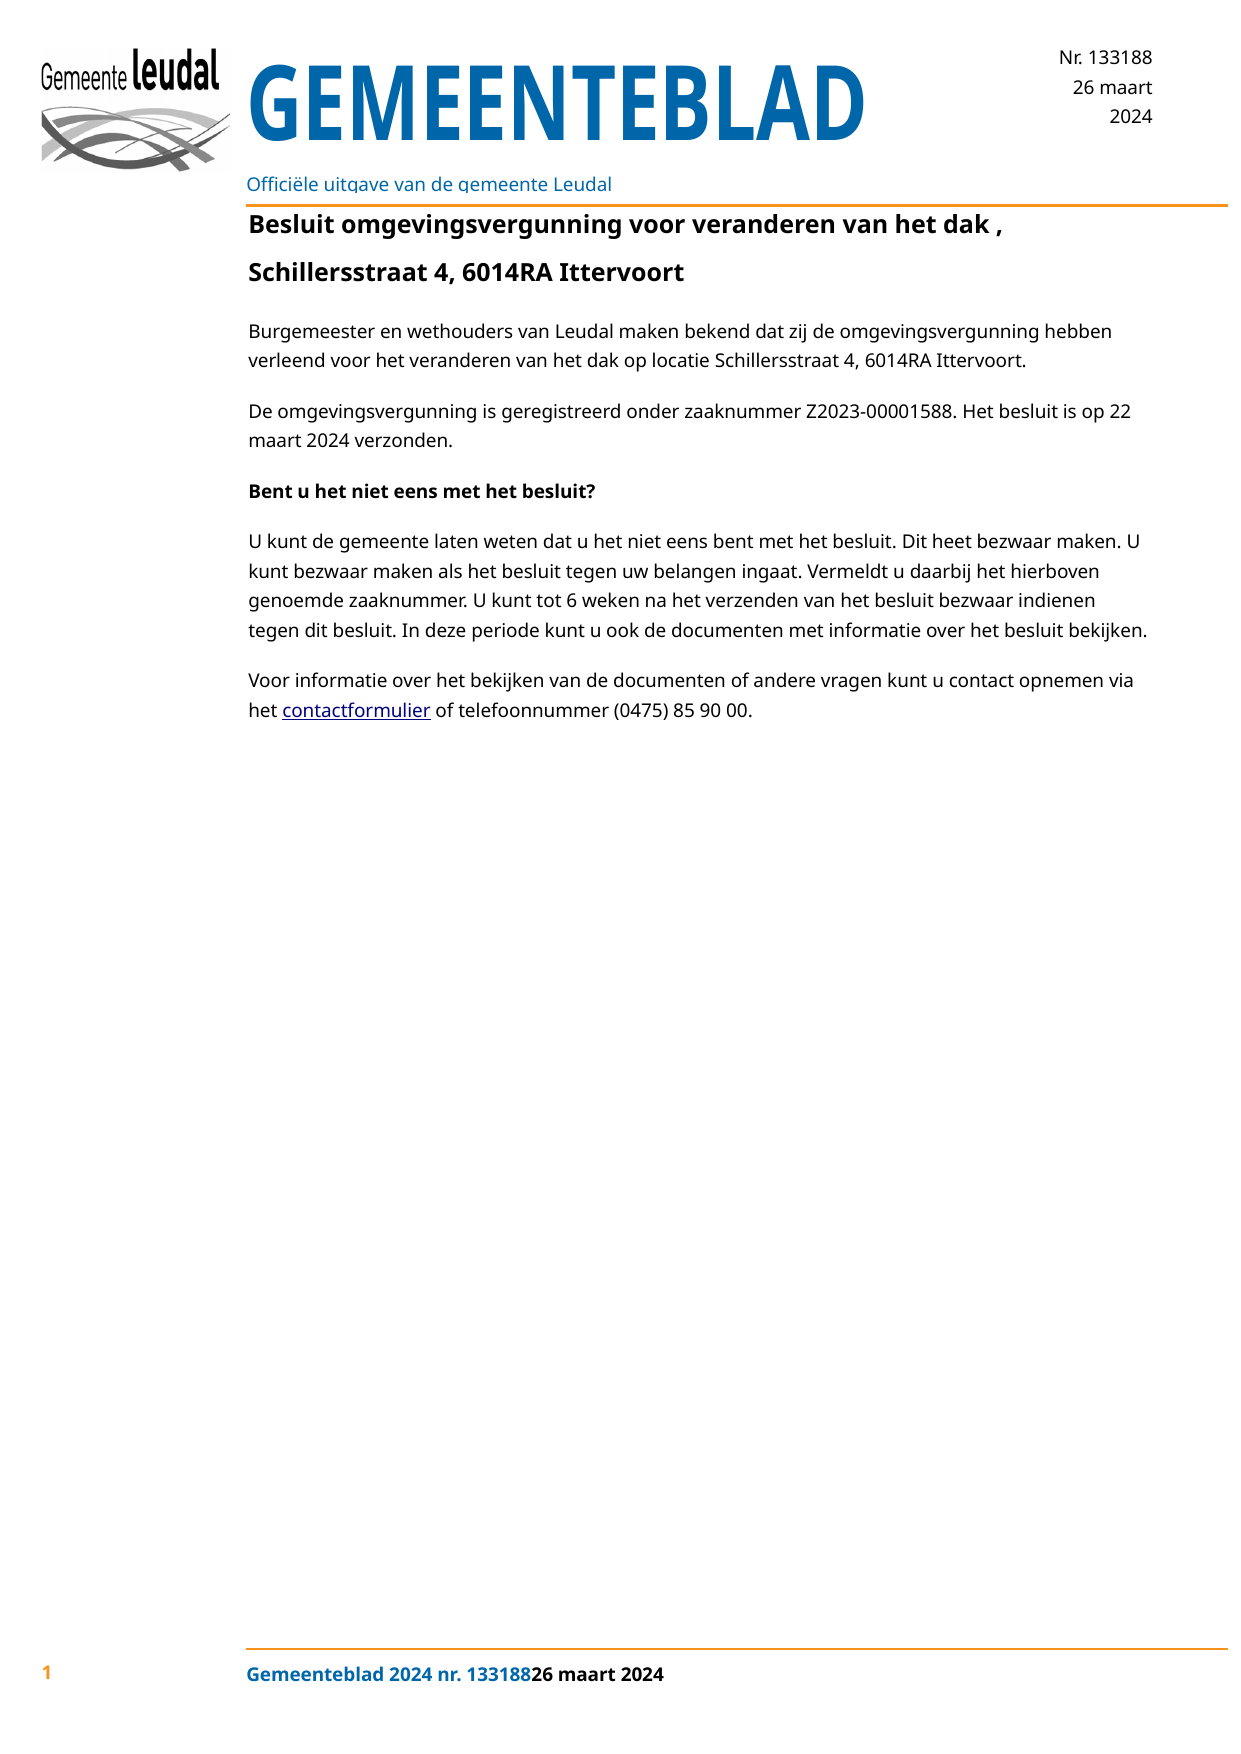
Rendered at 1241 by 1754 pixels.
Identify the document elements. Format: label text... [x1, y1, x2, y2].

text Burgemeester en wethouders van Leudal maken bekend dat zij de omgevingsvergunning hebben verleend voor het veranderen van het dak op locatie Schillersstraat 4, 6014RA Ittervoort. [248, 318, 1152, 373]
text Besluit omgevingsvergunning voor veranderen van het dak , Schillersstraat 4, 6014RA Ittervoort [248, 207, 1152, 288]
text U kunt de gemeente laten weten dat u het niet eens bent met het besluit. Dit heet bezwaar maken. U kunt bezwaar maken als het besluit tegen uw belangen ingaat. Vermeldt u daarbij het hierboven genoemde zaaknummer. U kunt tot 6 weken na het verzenden van het besluit bezwaar indienen tegen dit besluit. In deze periode kunt u ook de documenten met informatie over het besluit bekijken. [248, 528, 1152, 643]
text Voor informatie over het bekijken van de documenten of andere vragen kunt u contact opnemen via het contactformulier of telefoonnummer (0475) 85 90 00. [248, 667, 1152, 723]
picture [41, 47, 231, 172]
text De omgevingsvergunning is geregistreerd onder zaaknummer Z2023-00001588. Het besluit is op 22 maart 2024 verzonden. [248, 398, 1152, 453]
text Bent u het niet eens met het besluit? [248, 478, 1152, 504]
